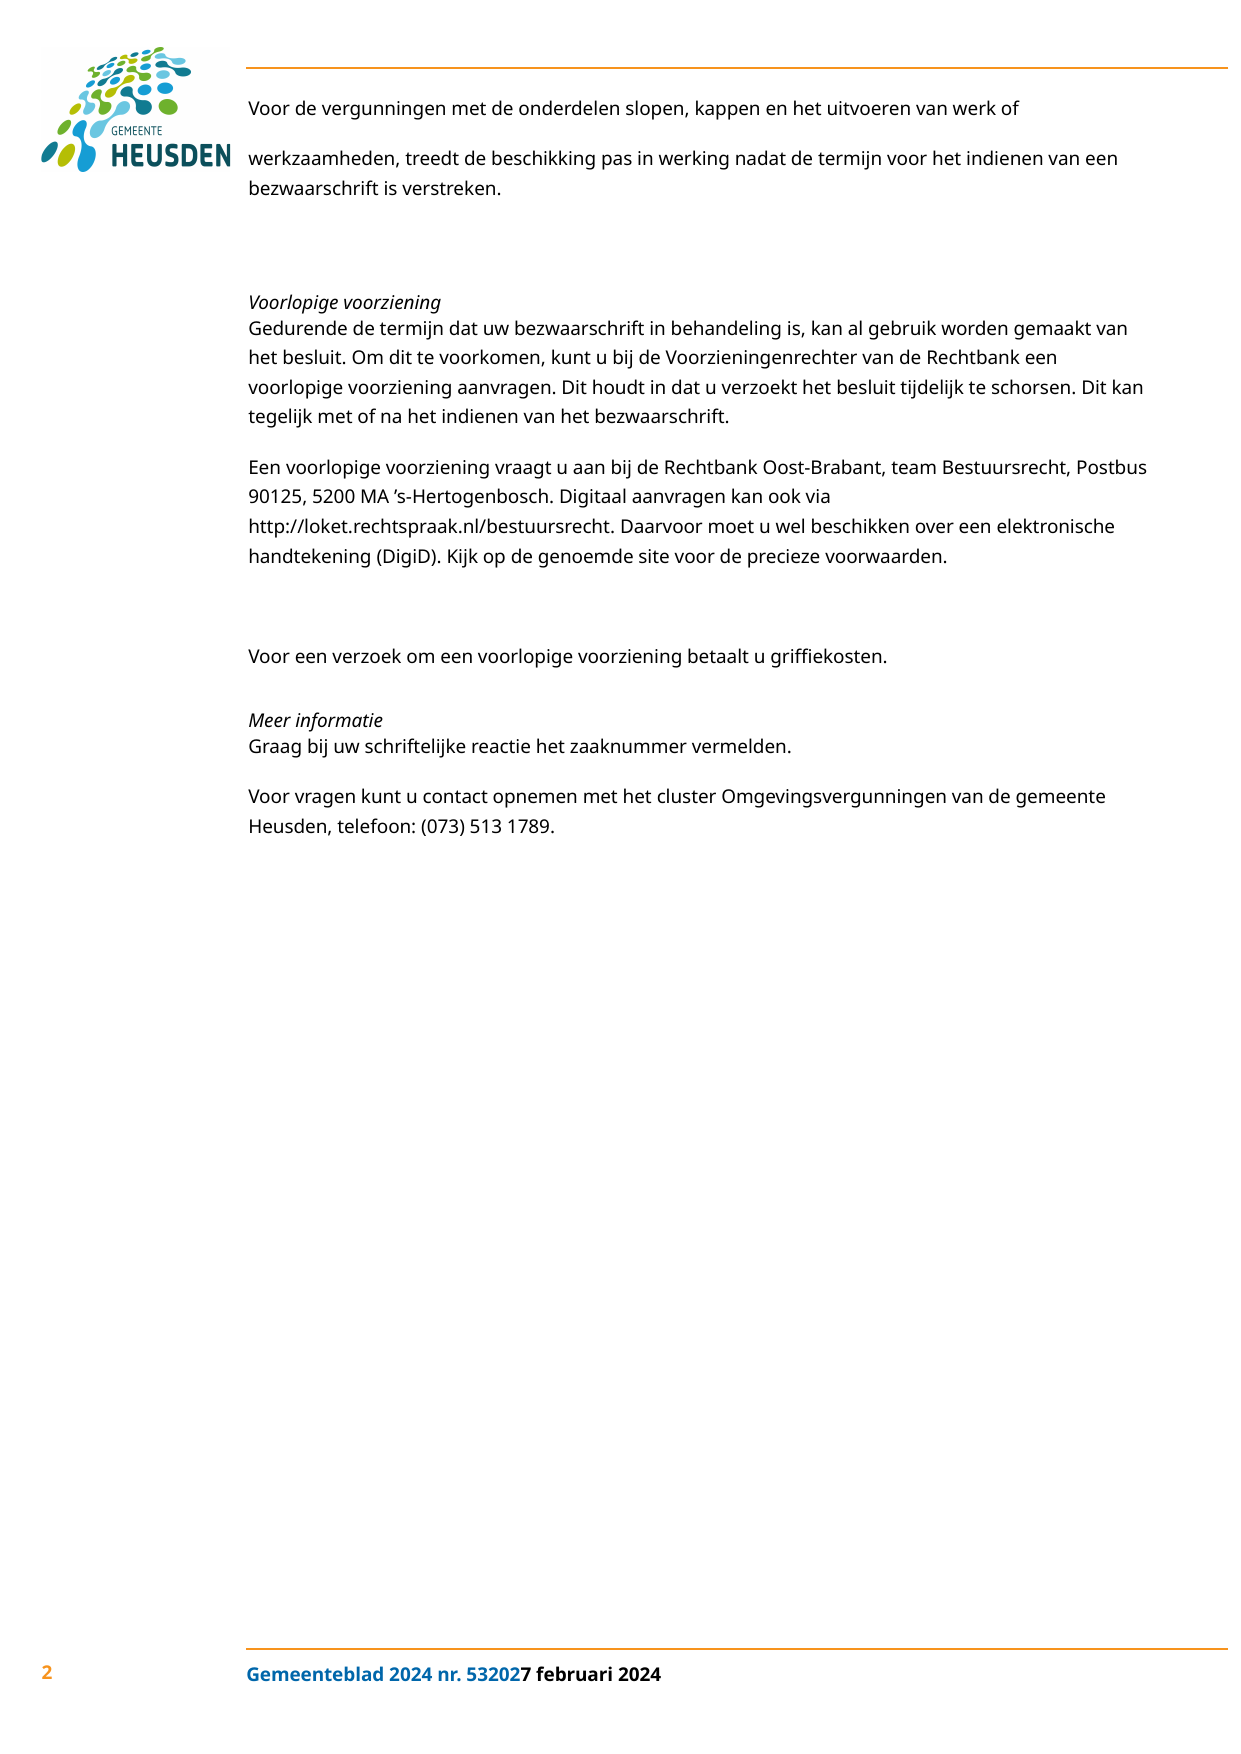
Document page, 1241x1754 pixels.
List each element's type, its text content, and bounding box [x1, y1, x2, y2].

text Voorlopige voorziening [248, 289, 1152, 315]
text Voor een verzoek om een voorlopige voorziening betaalt u griffiekosten. [248, 644, 1152, 669]
text Graag bij uw schriftelijke reactie het zaaknummer vermelden. [248, 733, 1152, 759]
text Meer informatie [248, 708, 1152, 733]
text Voor vragen kunt u contact opnemen met het cluster Omgevingsvergunningen van de gemeente Heusden, telefoon: (073) 513 1789. [248, 784, 1152, 839]
text Voor de vergunningen met de onderdelen slopen, kappen en het uitvoeren van werk of [248, 95, 1152, 121]
text werkzaamheden, treedt de beschikking pas in werking nadat de termijn voor het indienen van een bezwaarschrift is verstreken. [248, 145, 1152, 201]
picture [41, 47, 231, 172]
text Een voorlopige voorziening vraagt u aan bij de Rechtbank Oost-Brabant, team Bestuursrecht, Postbus 90125, 5200 MA ’s-Hertogenbosch. Digitaal aanvragen kan ook via http://loket.rechtspraak.nl/bestuursrecht. Daarvoor moet u wel beschikken over een elektronische handtekening (DigiD). Kijk op de genoemde site voor de precieze voorwaarden. [248, 454, 1152, 568]
text Gedurende de termijn dat uw bezwaarschrift in behandeling is, kan al gebruik worden gemaakt van het besluit. Om dit te voorkomen, kunt u bij de Voorzieningenrechter van de Rechtbank een voorlopige voorziening aanvragen. Dit houdt in dat u verzoekt het besluit tijdelijk te schorsen. Dit kan tegelijk met of na het indienen van het bezwaarschrift. [248, 315, 1152, 429]
